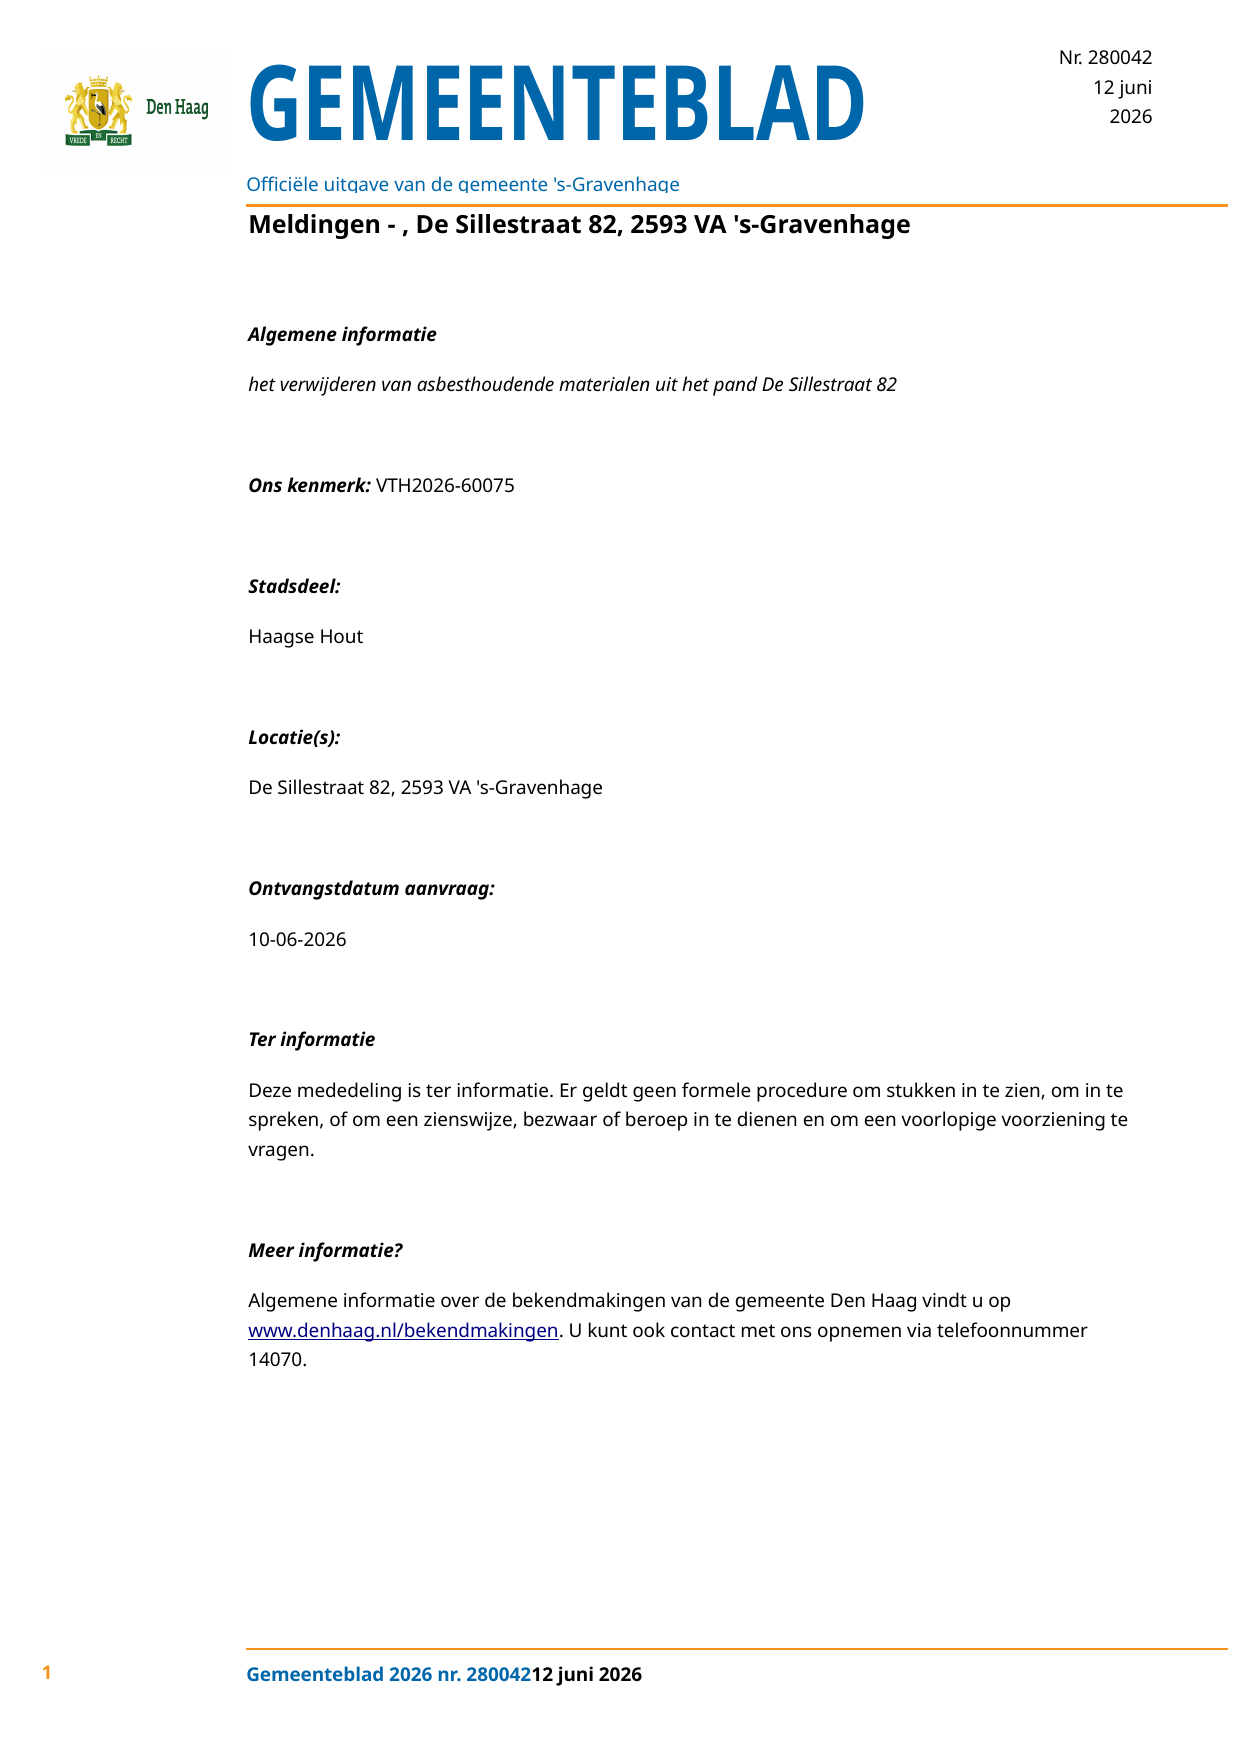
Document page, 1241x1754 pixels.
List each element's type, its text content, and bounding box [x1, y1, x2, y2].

text Stadsdeel: [248, 573, 1152, 598]
text Meldingen - , De Sillestraat 82, 2593 VA 's-Gravenhage [248, 207, 1152, 241]
text Algemene informatie [248, 321, 1152, 346]
text Haagse Hout [248, 623, 1152, 649]
text het verwijderen van asbesthoudende materialen uit het pand De Sillestraat 82 [248, 371, 1152, 397]
text Ons kenmerk: VTH2026-60075 [248, 472, 1152, 498]
text De Sillestraat 82, 2593 VA 's-Gravenhage [248, 774, 1152, 800]
text Locatie(s): [248, 724, 1152, 750]
text Ontvangstdatum aanvraag: [248, 875, 1152, 901]
text Deze mededeling is ter informatie. Er geldt geen formele procedure om stukken in te zien, om in te spreken, of om een zienswijze, bezwaar of beroep in te dienen en om een voorlopige voorziening te vragen. [248, 1077, 1152, 1162]
text Meer informatie? [248, 1237, 1152, 1263]
text Algemene informatie over de bekendmakingen van de gemeente Den Haag vindt u op www.denhaag.nl/bekendmakingen. U kunt ook contact met ons opnemen via telefoonnummer 14070. [248, 1287, 1152, 1372]
text 10-06-2026 [248, 926, 1152, 951]
text Ter informatie [248, 1027, 1152, 1052]
picture [41, 47, 231, 172]
